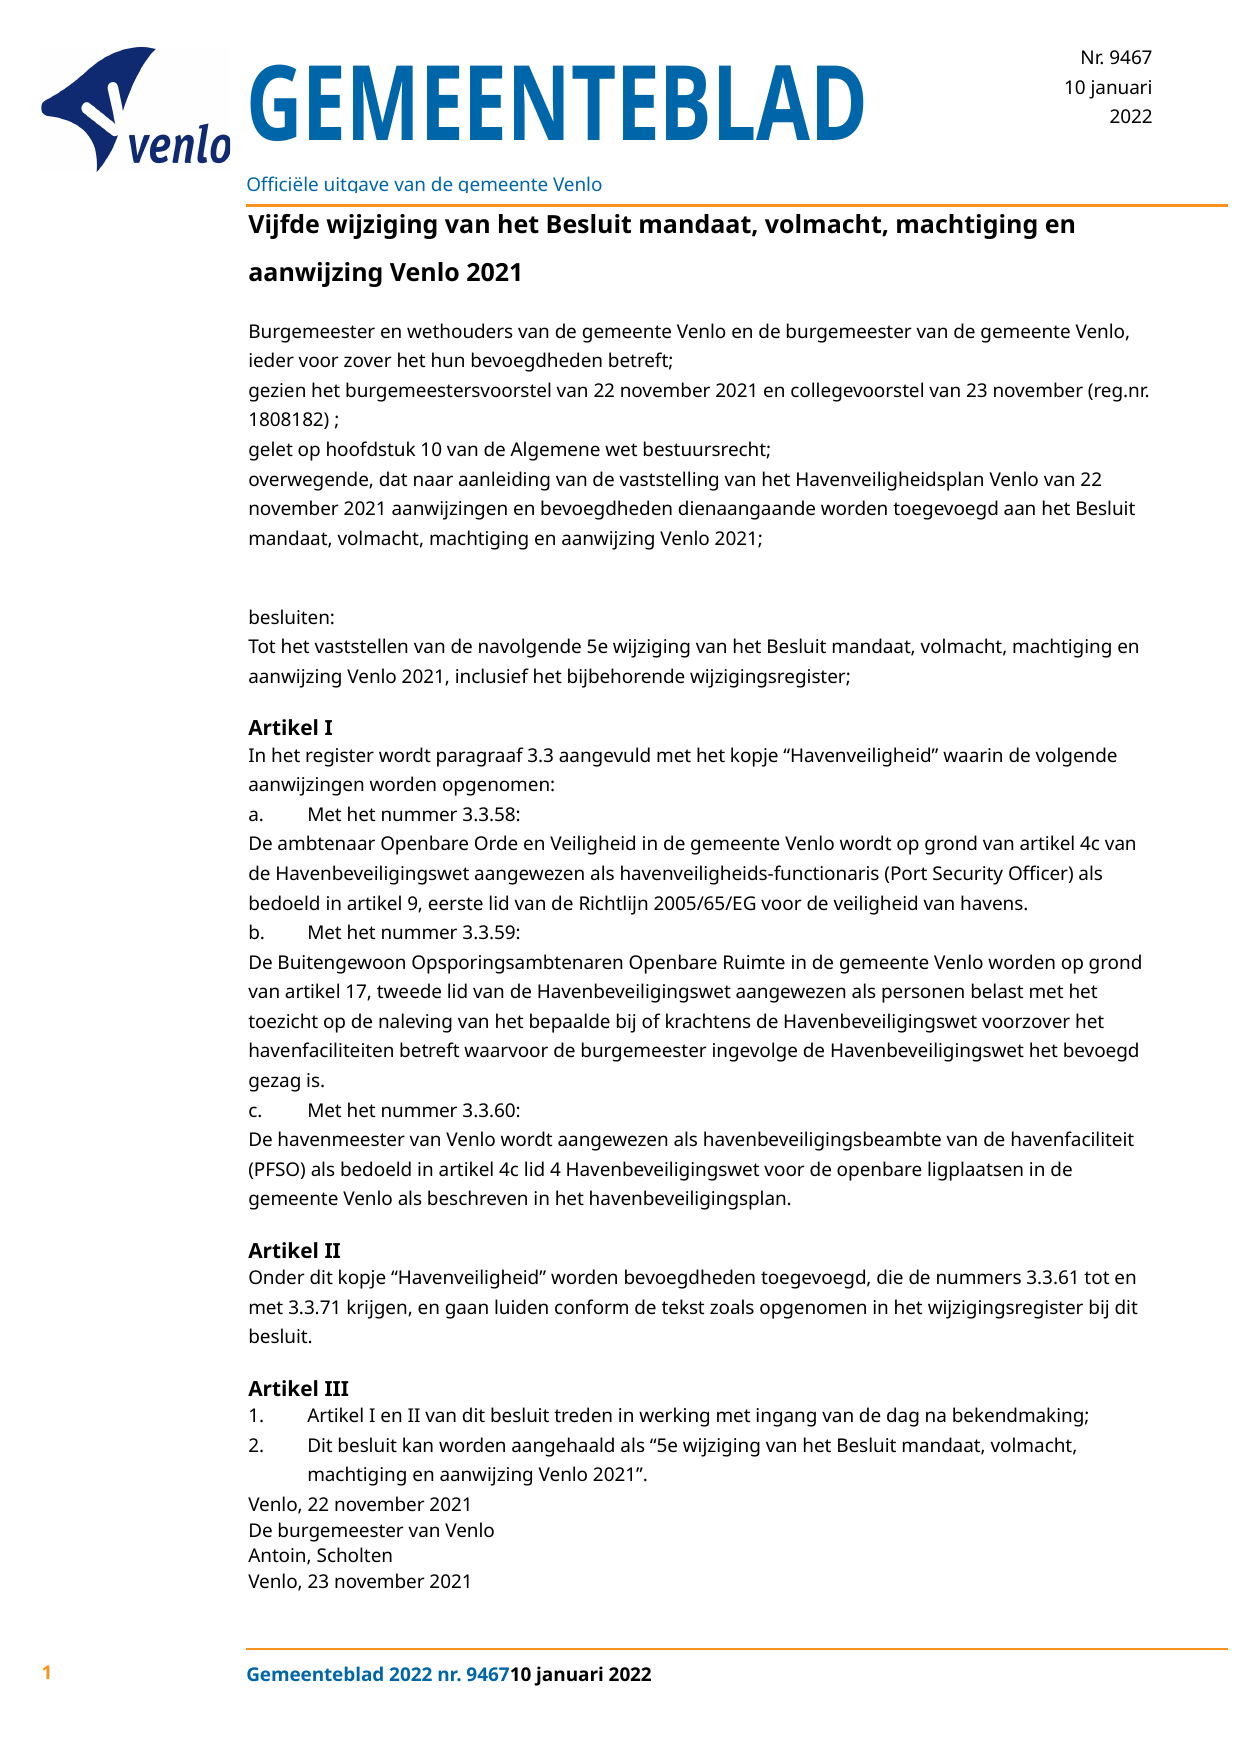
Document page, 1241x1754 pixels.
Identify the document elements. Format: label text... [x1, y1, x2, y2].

text De havenmeester van Venlo wordt aangewezen als havenbeveiligingsbeambte van de havenfaciliteit (PFSO) als bedoeld in artikel 4c lid 4 Havenbeveiligingswet voor de openbare ligplaatsen in de gemeente Venlo als beschreven in het havenbeveiligingsplan. [248, 1126, 1152, 1211]
text Tot het vaststellen van de navolgende 5e wijziging van het Besluit mandaat, volmacht, machtiging en aanwijzing Venlo 2021, inclusief het bijbehorende wijzigingsregister; [248, 633, 1152, 689]
list Met het nummer 3.3.58: [248, 801, 1152, 827]
text overwegende, dat naar aanleiding van de vaststelling van het Havenveiligheidsplan Venlo van 22 november 2021 aanwijzingen en bevoegdheden dienaangaande worden toegevoegd aan het Besluit mandaat, volmacht, machtiging en aanwijzing Venlo 2021; [248, 466, 1152, 551]
list Dit besluit kan worden aangehaald als “5e wijziging van het Besluit mandaat, volmacht, machtiging en aanwijzing Venlo 2021”. [248, 1432, 1152, 1487]
text In het register wordt paragraaf 3.3 aangevuld met het kopje “Havenveiligheid” waarin de volgende aanwijzingen worden opgenomen: [248, 742, 1152, 797]
text Artikel I [248, 713, 1152, 742]
list Artikel I en II van dit besluit treden in werking met ingang van de dag na bekendmaking; [248, 1402, 1152, 1428]
text gezien het burgemeestersvoorstel van 22 november 2021 en collegevoorstel van 23 november (reg.nr. 1808182) ; [248, 377, 1152, 432]
text Artikel II [248, 1236, 1152, 1264]
text De ambtenaar Openbare Orde en Veiligheid in de gemeente Venlo wordt op grond van artikel 4c van de Havenbeveiligingswet aangewezen als havenveiligheids-functionaris (Port Security Officer) als bedoeld in artikel 9, eerste lid van de Richtlijn 2005/65/EG voor de veiligheid van havens. [248, 831, 1152, 916]
text Burgemeester en wethouders van de gemeente Venlo en de burgemeester van de gemeente Venlo, ieder voor zover het hun bevoegdheden betreft; [248, 318, 1152, 373]
text gelet op hoofdstuk 10 van de Algemene wet bestuursrecht; [248, 436, 1152, 462]
text Antoin, Scholten [248, 1543, 1152, 1568]
text Venlo, 22 november 2021 [248, 1491, 1152, 1517]
text Artikel III [248, 1374, 1152, 1402]
text De Buitengewoon Opsporingsambtenaren Openbare Ruimte in de gemeente Venlo worden op grond van artikel 17, tweede lid van de Havenbeveiligingswet aangewezen als personen belast met het toezicht op de naleving van het bepaalde bij of krachtens de Havenbeveiligingswet voorzover het havenfaciliteiten betreft waarvoor de burgemeester ingevolge de Havenbeveiligingswet het bevoegd gezag is. [248, 949, 1152, 1093]
text Vijfde wijziging van het Besluit mandaat, volmacht, machtiging en aanwijzing Venlo 2021 [248, 207, 1152, 288]
text besluiten: [248, 604, 1152, 629]
text Onder dit kopje “Havenveiligheid” worden bevoegdheden toegevoegd, die de nummers 3.3.61 tot en met 3.3.71 krijgen, en gaan luiden conform de tekst zoals opgenomen in het wijzigingsregister bij dit besluit. [248, 1264, 1152, 1349]
list Met het nummer 3.3.59: [248, 919, 1152, 945]
text De burgemeester van Venlo [248, 1517, 1152, 1543]
text Venlo, 23 november 2021 [248, 1568, 1152, 1594]
picture [41, 47, 231, 172]
list Met het nummer 3.3.60: [248, 1097, 1152, 1123]
